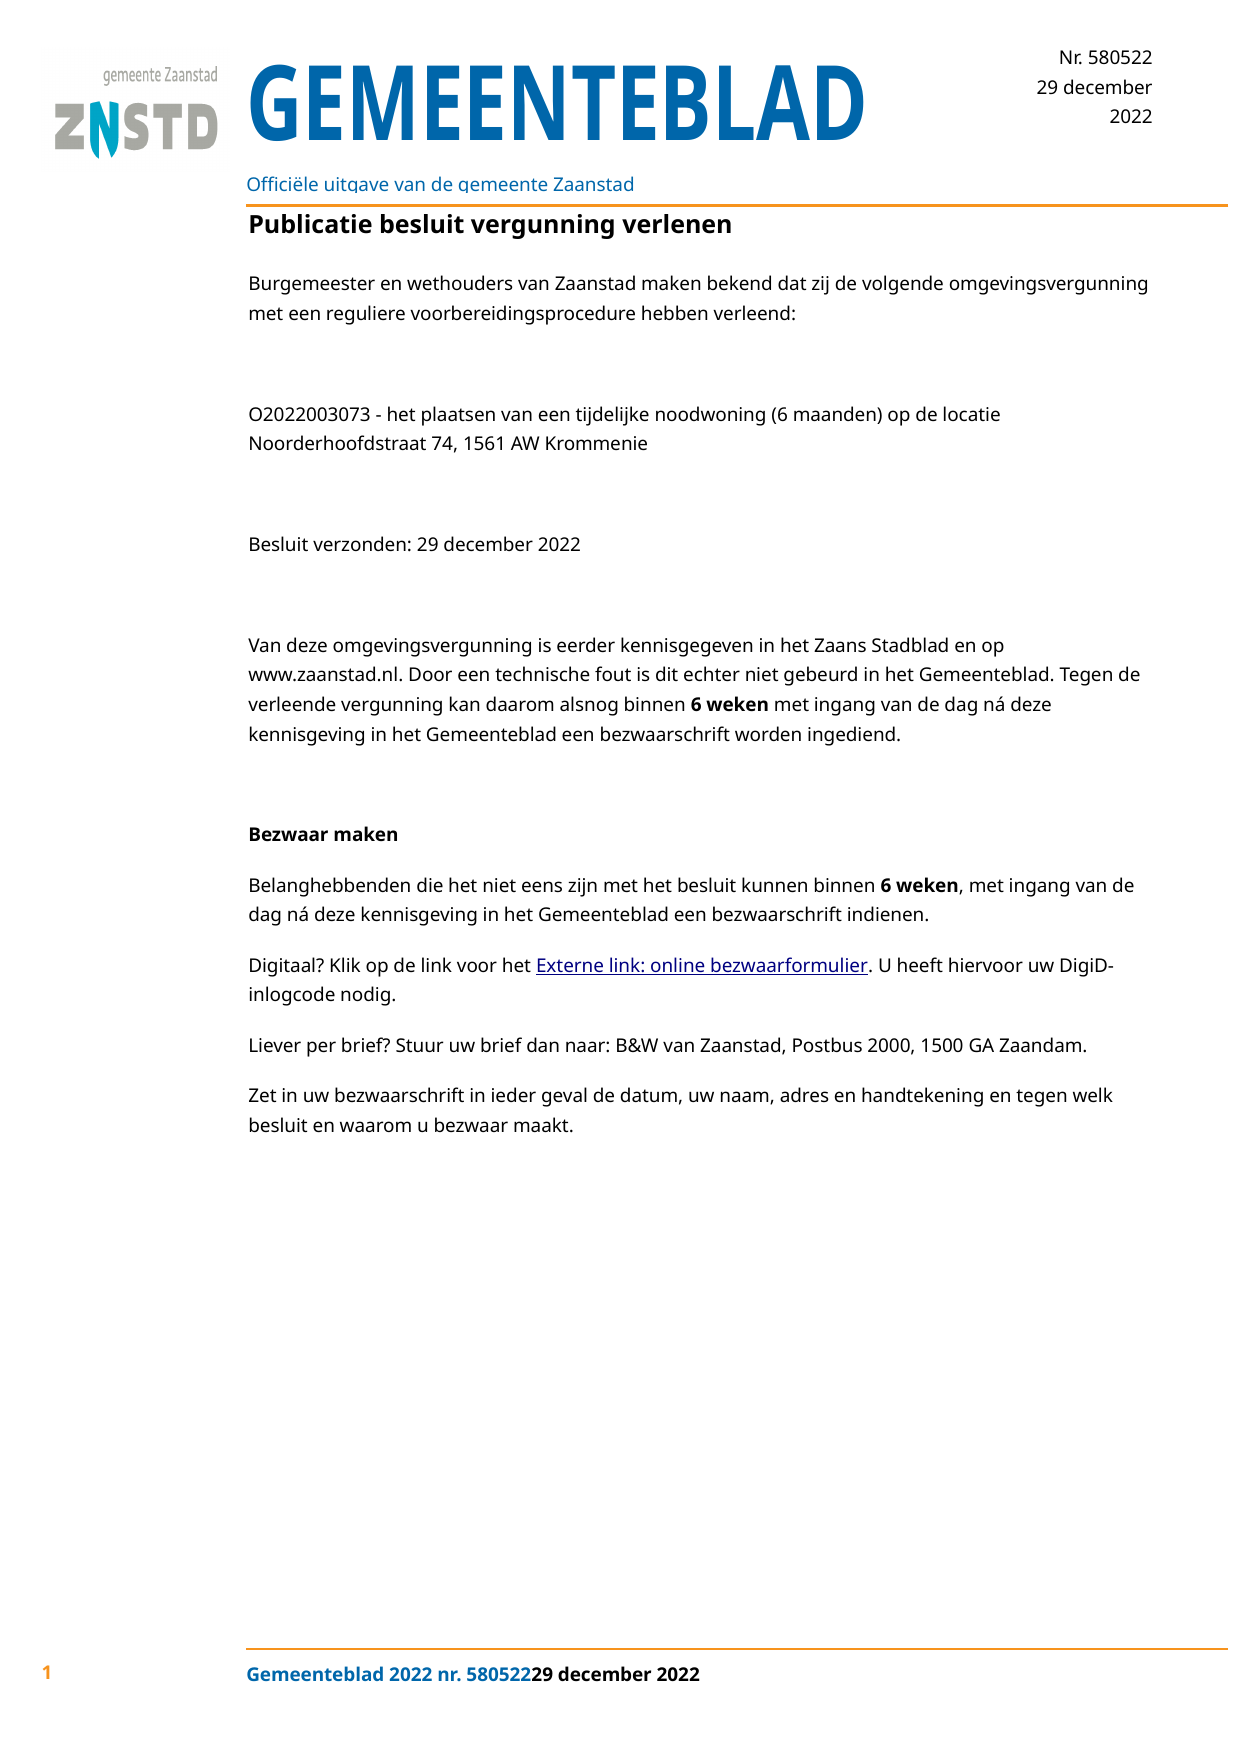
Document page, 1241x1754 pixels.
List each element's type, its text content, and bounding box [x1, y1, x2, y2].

text Liever per brief? Stuur uw brief dan naar: B&W van Zaanstad, Postbus 2000, 1500 GA Zaandam. [248, 1032, 1152, 1058]
text Besluit verzonden: 29 december 2022 [248, 531, 1152, 557]
text Publicatie besluit vergunning verlenen [248, 207, 1152, 241]
text Burgemeester en wethouders van Zaanstad maken bekend dat zij de volgende omgevingsvergunning met een reguliere voorbereidingsprocedure hebben verleend: [248, 270, 1152, 326]
text Bezwaar maken [248, 822, 1152, 847]
text Digitaal? Klik op de link voor het Externe link: online bezwaarformulier. U heeft hiervoor uw DigiD-inlogcode nodig. [248, 952, 1152, 1007]
text Belanghebbenden die het niet eens zijn met het besluit kunnen binnen 6 weken, met ingang van de dag ná deze kennisgeving in het Gemeenteblad een bezwaarschrift indienen. [248, 872, 1152, 927]
text Van deze omgevingsvergunning is eerder kennisgegeven in het Zaans Stadblad en op www.zaanstad.nl. Door een technische fout is dit echter niet gebeurd in het Gemeenteblad. Tegen de verleende vergunning kan daarom alsnog binnen 6 weken met ingang van de dag ná deze kennisgeving in het Gemeenteblad een bezwaarschrift worden ingediend. [248, 632, 1152, 746]
picture [41, 47, 231, 172]
text O2022003073 - het plaatsen van een tijdelijke noodwoning (6 maanden) op de locatie Noorderhoofdstraat 74, 1561 AW Krommenie [248, 401, 1152, 456]
text Zet in uw bezwaarschrift in ieder geval de datum, uw naam, adres en handtekening en tegen welk besluit en waarom u bezwaar maakt. [248, 1082, 1152, 1138]
